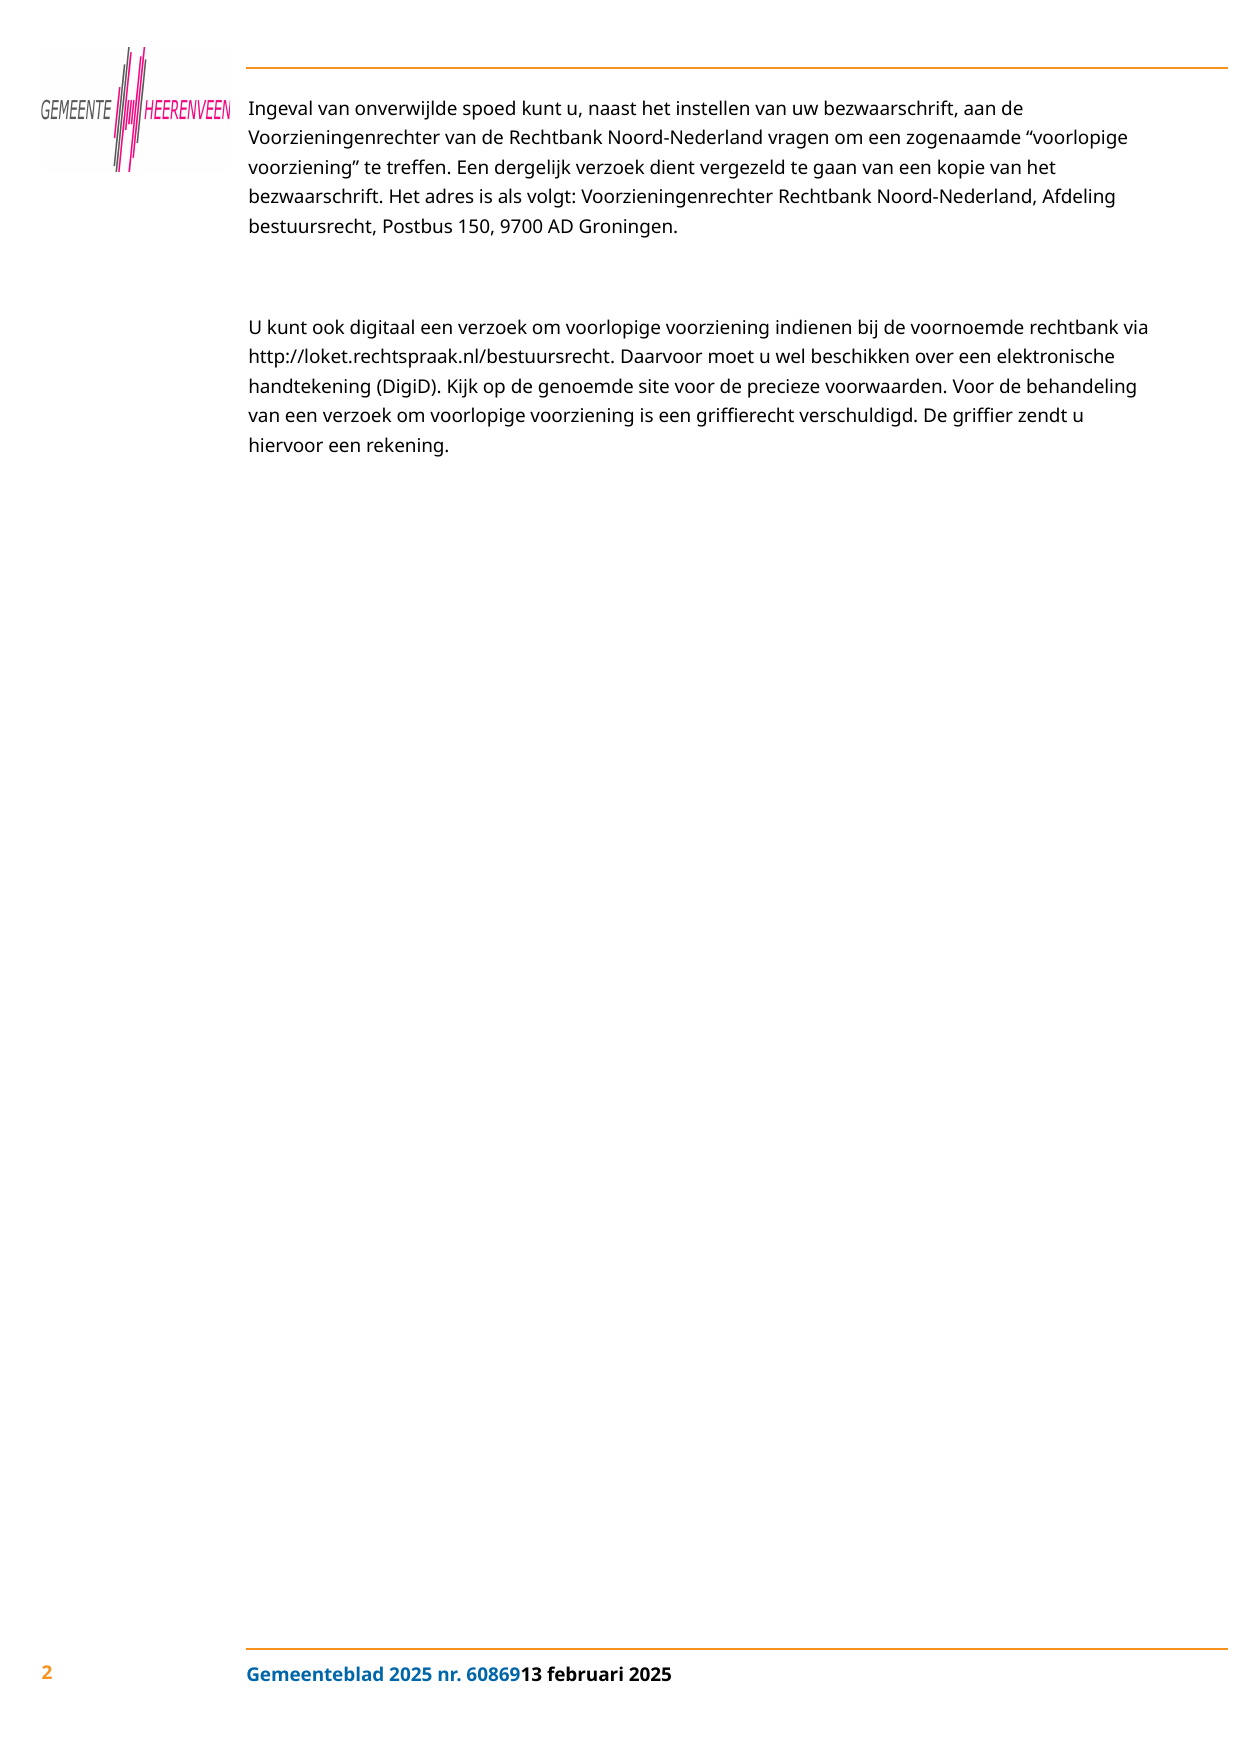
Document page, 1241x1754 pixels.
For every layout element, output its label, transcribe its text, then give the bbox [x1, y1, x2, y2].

picture [41, 47, 231, 172]
text Ingeval van onverwijlde spoed kunt u, naast het instellen van uw bezwaarschrift, aan de Voorzieningenrechter van de Rechtbank Noord-Nederland vragen om een zogenaamde “voorlopige voorziening” te treffen. Een dergelijk verzoek dient vergezeld te gaan van een kopie van het bezwaarschrift. Het adres is als volgt: Voorzieningenrechter Rechtbank Noord-Nederland, Afdeling bestuursrecht, Postbus 150, 9700 AD Groningen. [248, 95, 1152, 239]
text U kunt ook digitaal een verzoek om voorlopige voorziening indienen bij de voornoemde rechtbank via http://loket.rechtspraak.nl/bestuursrecht. Daarvoor moet u wel beschikken over een elektronische handtekening (DigiD). Kijk op de genoemde site voor de precieze voorwaarden. Voor de behandeling van een verzoek om voorlopige voorziening is een griffierecht verschuldigd. De griffier zendt u hiervoor een rekening. [248, 314, 1152, 458]
